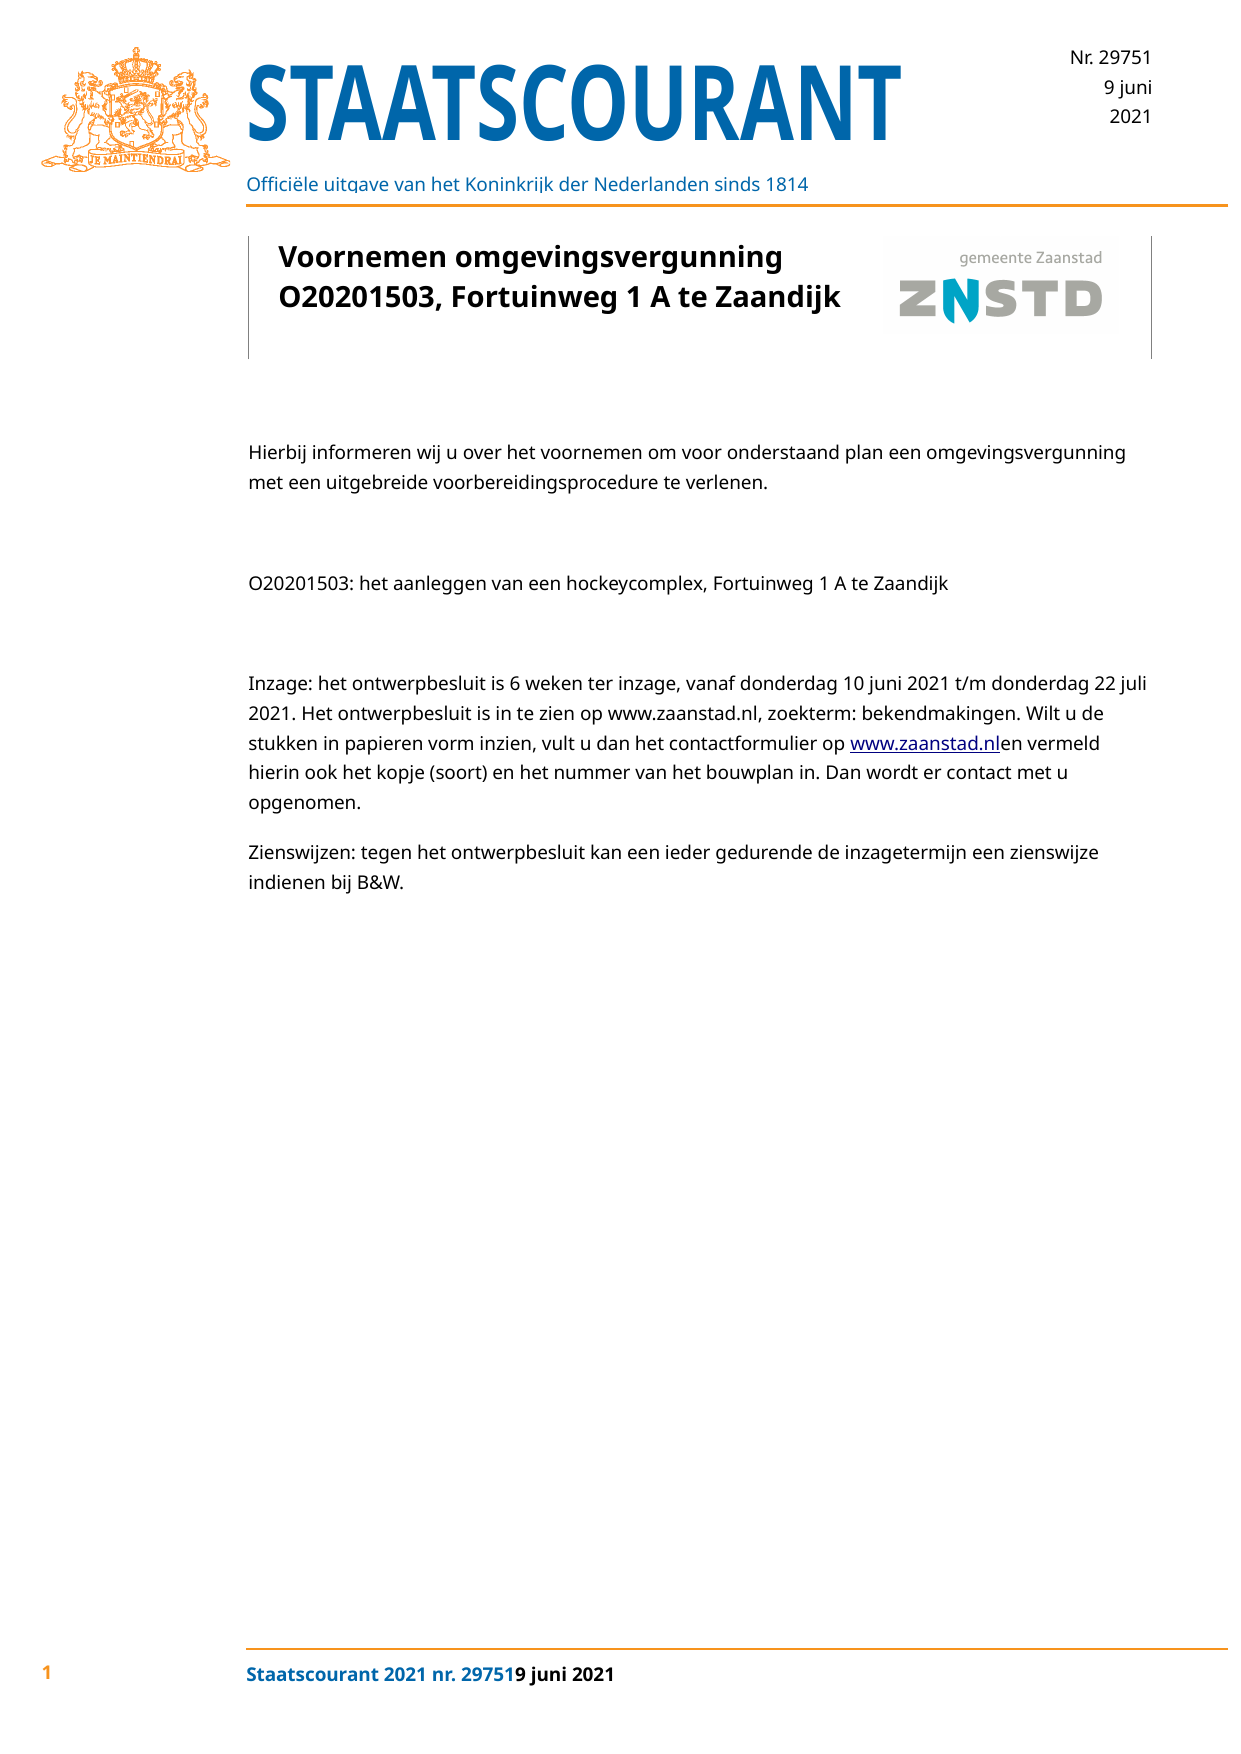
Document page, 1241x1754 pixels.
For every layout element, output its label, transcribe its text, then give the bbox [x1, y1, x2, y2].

table_header [850, 236, 1151, 359]
table_header Voornemen omgevingsvergunning O20201503, Fortuinweg 1 A te Zaandijk [249, 236, 850, 359]
text Zienswijzen: tegen het ontwerpbesluit kan een ieder gedurende de inzagetermijn een zienswijze indienen bij B&W. [248, 839, 1152, 894]
text O20201503: het aanleggen van een hockeycomplex, Fortuinweg 1 A te Zaandijk [248, 570, 1152, 595]
picture [882, 236, 1119, 334]
text Inzage: het ontwerpbesluit is 6 weken ter inzage, vanaf donderdag 10 juni 2021 t/m donderdag 22 juli 2021. Het ontwerpbesluit is in te zien op www.zaanstad.nl, zoekterm: bekendmakingen. Wilt u de stukken in papieren vorm inzien, vult u dan het contactformulier op www.zaanstad.nlen vermeld hierin ook het kopje (soort) en het nummer van het bouwplan in. Dan wordt er contact met u opgenomen. [248, 671, 1152, 814]
text Hierbij informeren wij u over het voornemen om voor onderstaand plan een omgevingsvergunning met een uitgebreide voorbereidingsprocedure te verlenen. [248, 439, 1152, 494]
picture [41, 47, 231, 172]
